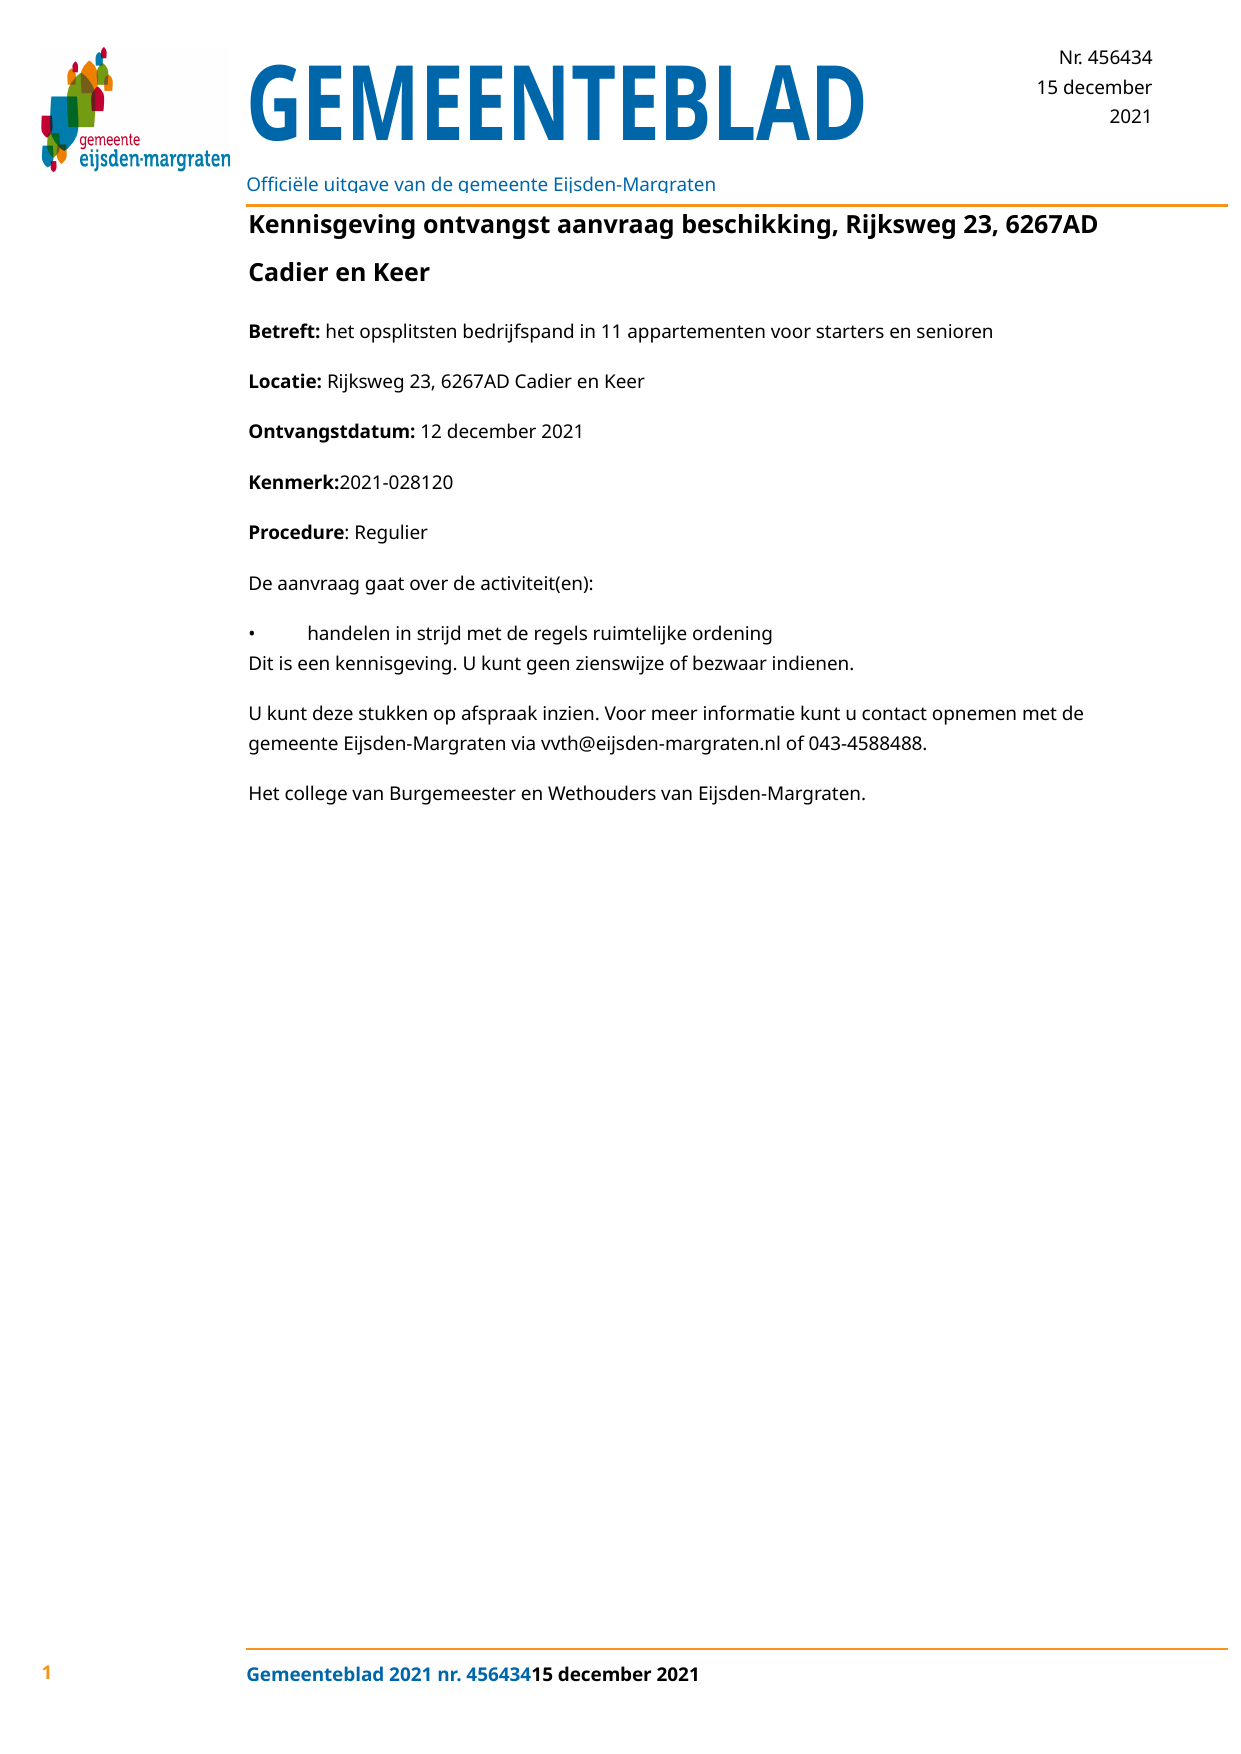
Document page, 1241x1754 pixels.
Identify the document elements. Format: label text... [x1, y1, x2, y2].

text Ontvangstdatum: 12 december 2021 [248, 419, 1152, 444]
text Dit is een kennisgeving. U kunt geen zienswijze of bezwaar indienen. [248, 650, 1152, 676]
text Procedure: Regulier [248, 519, 1152, 545]
text Kenmerk:2021-028120 [248, 469, 1152, 495]
text Het college van Burgemeester en Wethouders van Eijsden-Margraten. [248, 780, 1152, 806]
text Locatie: Rijksweg 23, 6267AD Cadier en Keer [248, 368, 1152, 394]
text De aanvraag gaat over de activiteit(en): [248, 570, 1152, 596]
text Betreft: het opsplitsten bedrijfspand in 11 appartementen voor starters en senioren [248, 318, 1152, 344]
picture [41, 47, 231, 172]
list handelen in strijd met de regels ruimtelijke ordening [248, 620, 1152, 646]
text Kennisgeving ontvangst aanvraag beschikking, Rijksweg 23, 6267AD Cadier en Keer [248, 207, 1152, 288]
text U kunt deze stukken op afspraak inzien. Voor meer informatie kunt u contact opnemen met de gemeente Eijsden-Margraten via vvth@eijsden-margraten.nl of 043-4588488. [248, 700, 1152, 756]
